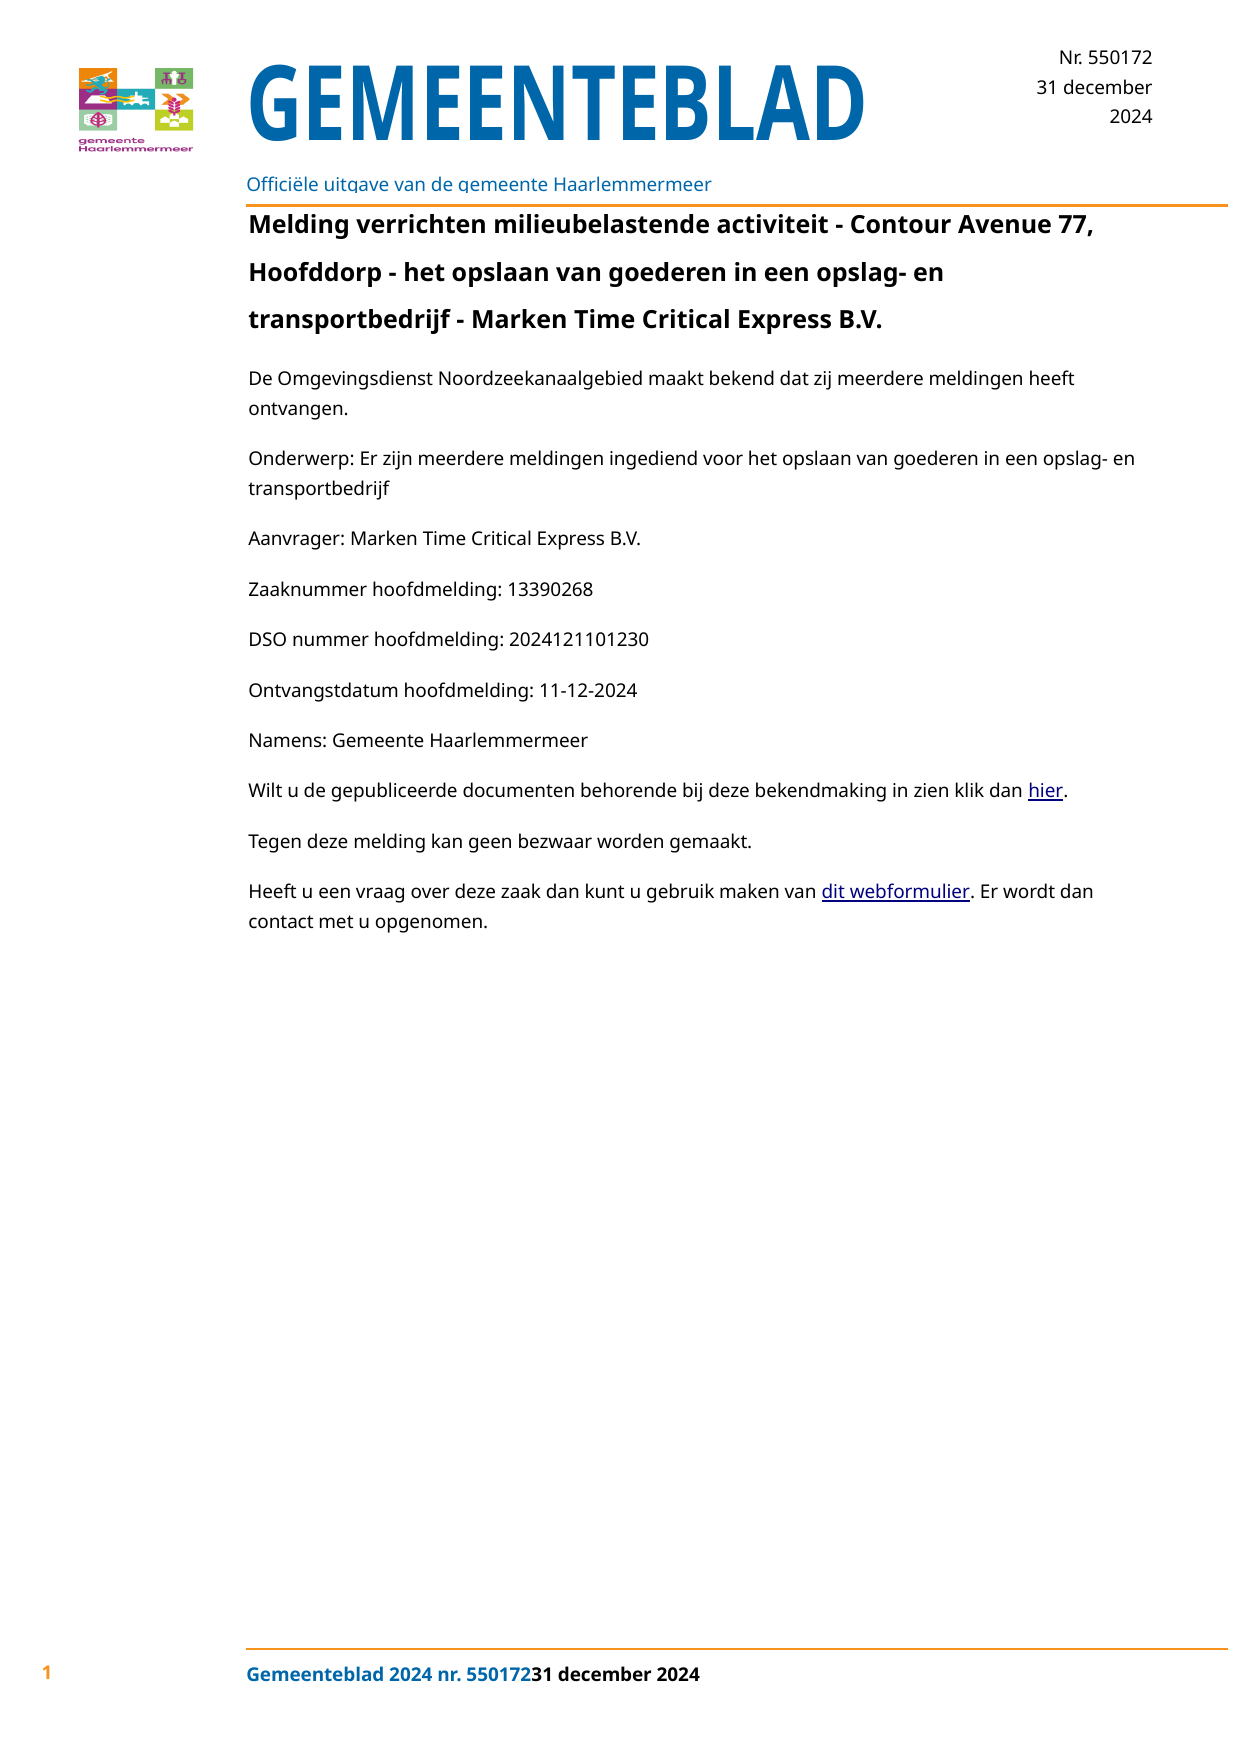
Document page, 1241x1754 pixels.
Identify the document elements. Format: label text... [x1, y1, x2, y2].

text De Omgevingsdienst Noordzeekanaalgebied maakt bekend dat zij meerdere meldingen heeft ontvangen. [248, 366, 1152, 421]
text Onderwerp: Er zijn meerdere meldingen ingediend voor het opslaan van goederen in een opslag- en transportbedrijf [248, 446, 1152, 501]
picture [41, 47, 231, 172]
text DSO nummer hoofdmelding: 2024121101230 [248, 626, 1152, 652]
text Wilt u de gepubliceerde documenten behorende bij deze bekendmaking in zien klik dan hier. [248, 778, 1152, 803]
text Heeft u een vraag over deze zaak dan kunt u gebruik maken van dit webformulier. Er wordt dan contact met u opgenomen. [248, 878, 1152, 934]
text Melding verrichten milieubelastende activiteit - Contour Avenue 77, Hoofddorp - het opslaan van goederen in een opslag- en transportbedrijf - Marken Time Critical Express B.V. [248, 207, 1152, 336]
text Namens: Gemeente Haarlemmermeer [248, 727, 1152, 753]
text Aanvrager: Marken Time Critical Express B.V. [248, 526, 1152, 551]
text Tegen deze melding kan geen bezwaar worden gemaakt. [248, 828, 1152, 854]
text Zaaknummer hoofdmelding: 13390268 [248, 576, 1152, 602]
text Ontvangstdatum hoofdmelding: 11-12-2024 [248, 677, 1152, 702]
